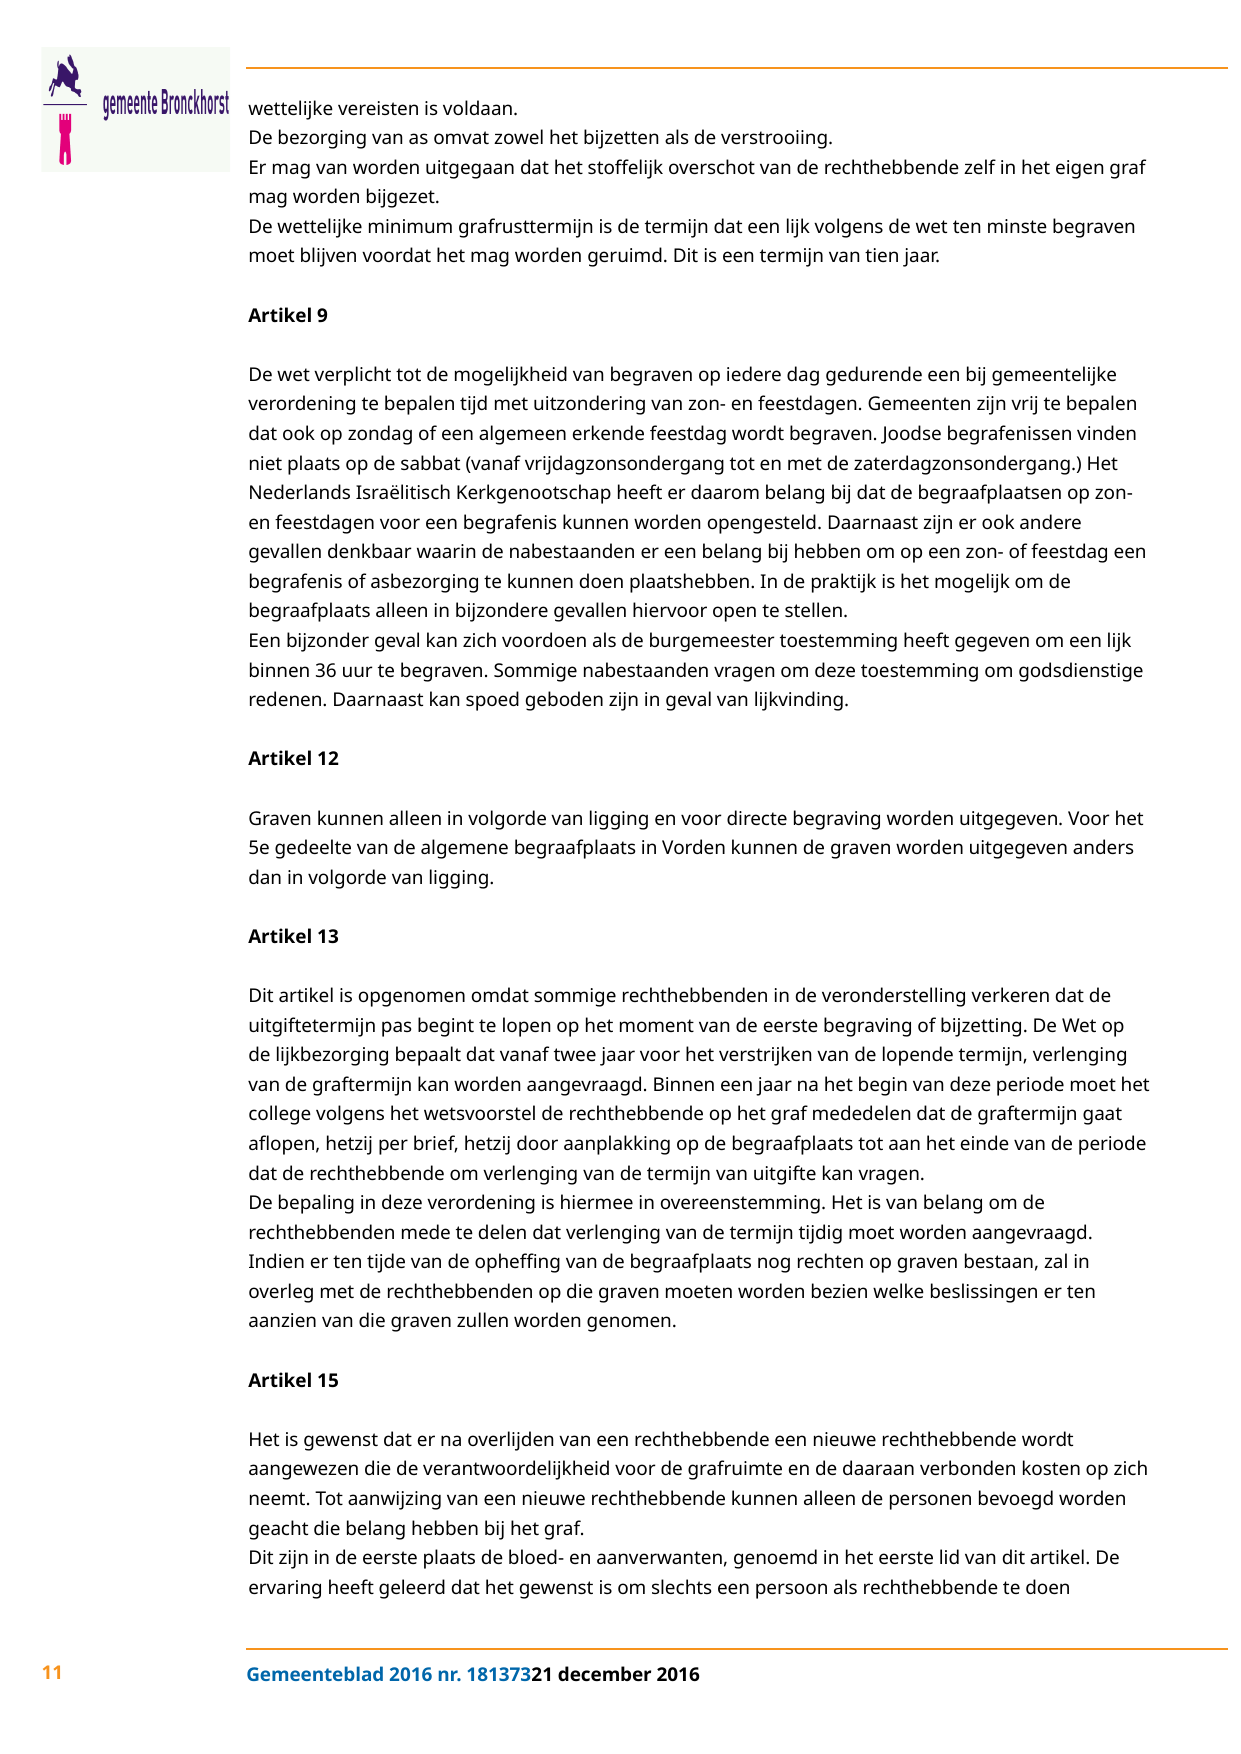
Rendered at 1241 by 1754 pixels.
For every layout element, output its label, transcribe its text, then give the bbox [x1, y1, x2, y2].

text De bepaling in deze verordening is hiermee in overeenstemming. Het is van belang om de rechthebbenden mede te delen dat verlenging van de termijn tijdig moet worden aangevraagd. [248, 1189, 1152, 1245]
text Artikel 13 [248, 923, 1152, 949]
text Artikel 12 [248, 746, 1152, 771]
text Artikel 15 [248, 1367, 1152, 1393]
text De wettelijke minimum grafrusttermijn is de termijn dat een lijk volgens de wet ten minste begraven moet blijven voordat het mag worden geruimd. Dit is een termijn van tien jaar. [248, 213, 1152, 268]
text Indien er ten tijde van de opheffing van de begraafplaats nog rechten op graven bestaan, zal in overleg met de rechthebbenden op die graven moeten worden bezien welke beslissingen er ten aanzien van die graven zullen worden genomen. [248, 1248, 1152, 1333]
text De bezorging van as omvat zowel het bijzetten als de verstrooiing. [248, 124, 1152, 150]
text Het is gewenst dat er na overlijden van een rechthebbende een nieuwe rechthebbende wordt aangewezen die de verantwoordelijkheid voor de grafruimte en de daaraan verbonden kosten op zich neemt. Tot aanwijzing van een nieuwe rechthebbende kunnen alleen de personen bevoegd worden geacht die belang hebben bij het graf. [248, 1426, 1152, 1541]
text Graven kunnen alleen in volgorde van ligging en voor directe begraving worden uitgegeven. Voor het 5e gedeelte van de algemene begraafplaats in Vorden kunnen de graven worden uitgegeven anders dan in volgorde van ligging. [248, 805, 1152, 890]
picture [41, 47, 231, 172]
text Artikel 9 [248, 302, 1152, 328]
text Er mag van worden uitgegaan dat het stoffelijk overschot van de rechthebbende zelf in het eigen graf mag worden bijgezet. [248, 154, 1152, 209]
text Dit artikel is opgenomen omdat sommige rechthebbenden in de veronderstelling verkeren dat de uitgiftetermijn pas begint te lopen op het moment van de eerste begraving of bijzetting. De Wet op de lijkbezorging bepaalt dat vanaf twee jaar voor het verstrijken van de lopende termijn, verlenging van de graftermijn kan worden aangevraagd. Binnen een jaar na het begin van deze periode moet het college volgens het wetsvoorstel de rechthebbende op het graf mededelen dat de graftermijn gaat aflopen, hetzij per brief, hetzij door aanplakking op de begraafplaats tot aan het einde van de periode dat de rechthebbende om verlenging van de termijn van uitgifte kan vragen. [248, 982, 1152, 1186]
text Een bijzonder geval kan zich voordoen als de burgemeester toestemming heeft gegeven om een lijk binnen 36 uur te begraven. Sommige nabestaanden vragen om deze toestemming om godsdienstige redenen. Daarnaast kan spoed geboden zijn in geval van lijkvinding. [248, 627, 1152, 712]
text De wet verplicht tot de mogelijkheid van begraven op iedere dag gedurende een bij gemeentelijke verordening te bepalen tijd met uitzondering van zon- en feestdagen. Gemeenten zijn vrij te bepalen dat ook op zondag of een algemeen erkende feestdag wordt begraven. Joodse begrafenissen vinden niet plaats op de sabbat (vanaf vrijdagzonsondergang tot en met de zaterdagzonsondergang.) Het Nederlands Israëlitisch Kerkgenootschap heeft er daarom belang bij dat de begraafplaatsen op zon- en feestdagen voor een begrafenis kunnen worden opengesteld. Daarnaast zijn er ook andere gevallen denkbaar waarin de nabestaanden er een belang bij hebben om op een zon- of feestdag een begrafenis of asbezorging te kunnen doen plaatshebben. In de praktijk is het mogelijk om de begraafplaats alleen in bijzondere gevallen hiervoor open te stellen. [248, 361, 1152, 623]
text Dit zijn in de eerste plaats de bloed- en aanverwanten, genoemd in het eerste lid van dit artikel. De ervaring heeft geleerd dat het gewenst is om slechts een persoon als rechthebbende te doen [248, 1544, 1152, 1600]
text wettelijke vereisten is voldaan. [248, 95, 1152, 121]
